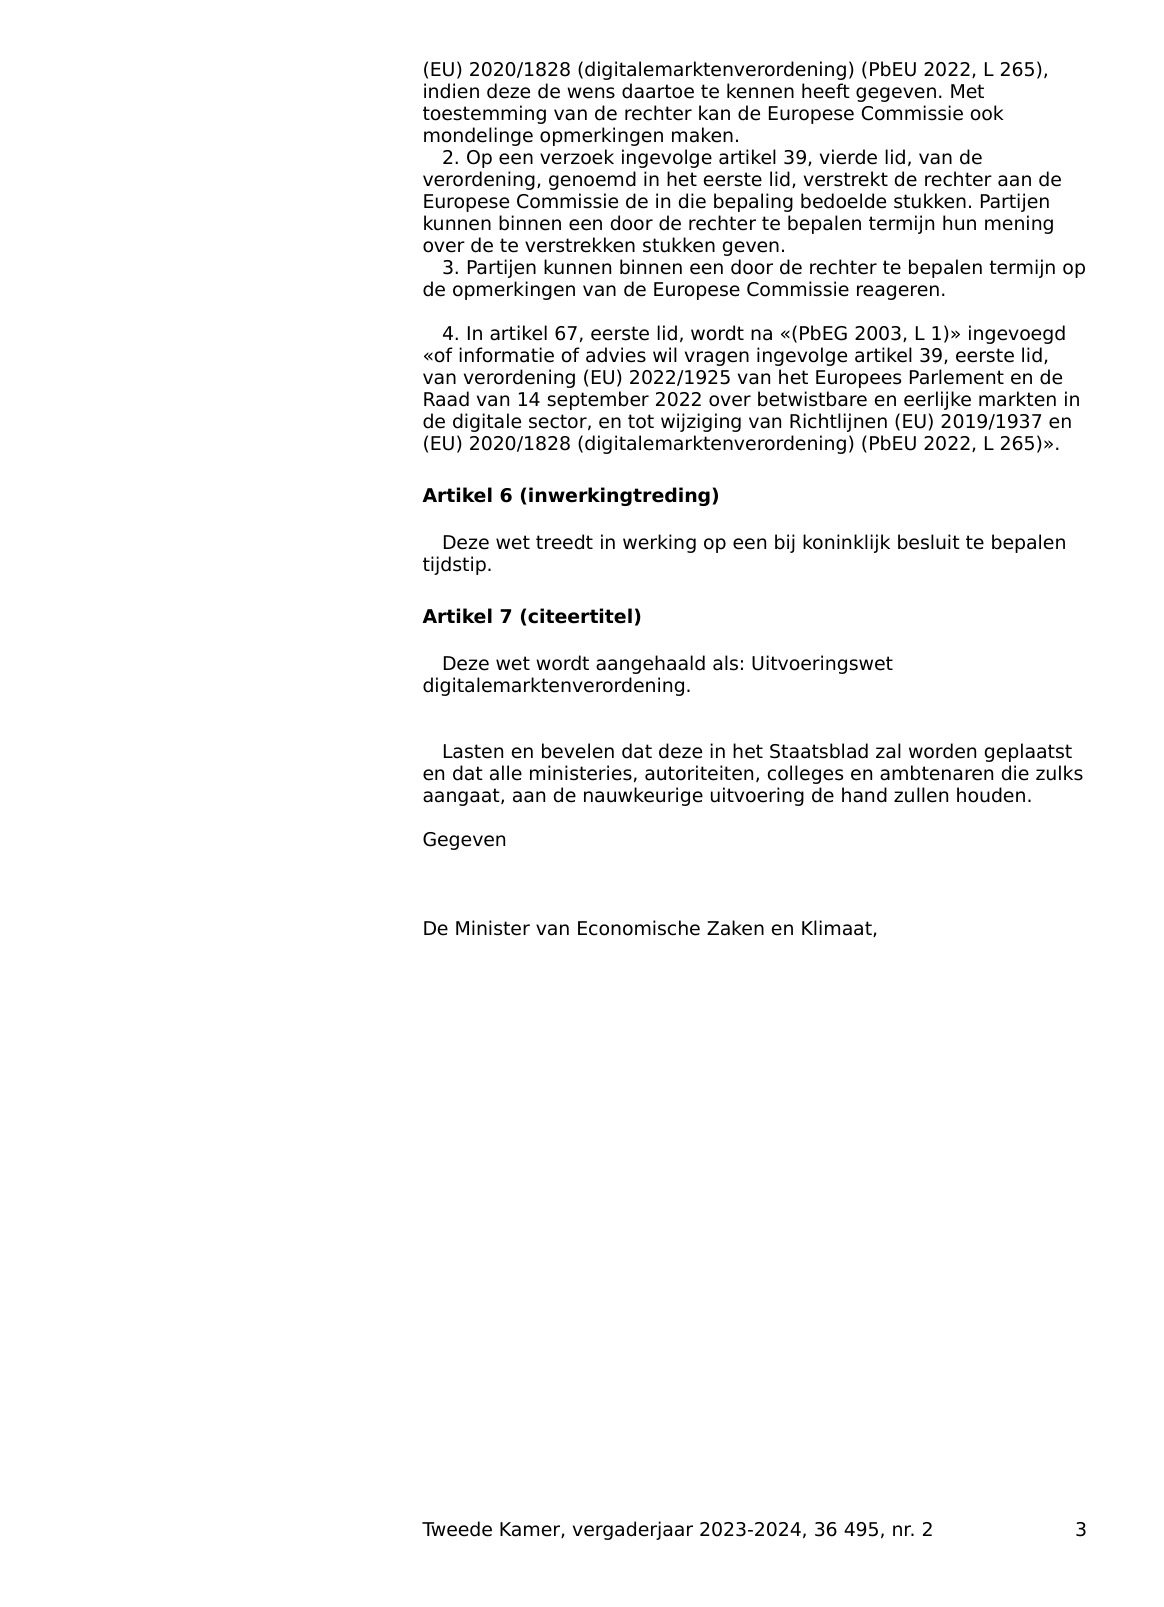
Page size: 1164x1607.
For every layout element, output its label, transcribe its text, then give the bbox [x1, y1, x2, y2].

text 3. Partijen kunnen binnen een door de rechter te bepalen termijn op de opmerkingen van de Europese Commissie reageren. [422, 257, 1087, 301]
text De Minister van Economische Zaken en Klimaat, [422, 918, 1087, 940]
text Gegeven [422, 829, 1087, 851]
subtitle Artikel 7 (citeertitel) [422, 606, 1087, 628]
text Deze wet wordt aangehaald als: Uitvoeringswet digitalemarktenverordening. [422, 653, 1087, 697]
text 4. In artikel 67, eerste lid, wordt na «(PbEG 2003, L 1)» ingevoegd «of informatie of advies wil vragen ingevolge artikel 39, eerste lid, van verordening (EU) 2022/1925 van het Europees Parlement en de Raad van 14 september 2022 over betwistbare en eerlijke markten in de digitale sector, en tot wijziging van Richtlijnen (EU) 2019/1937 en (EU) 2020/1828 (digitalemarktenverordening) (PbEU 2022, L 265)». [422, 323, 1087, 455]
text (EU) 2020/1828 (digitalemarktenverordening) (PbEU 2022, L 265), indien deze de wens daartoe te kennen heeft gegeven. Met toestemming van de rechter kan de Europese Commissie ook mondelinge opmerkingen maken. [422, 59, 1087, 147]
text Lasten en bevelen dat deze in het Staatsblad zal worden geplaatst en dat alle ministeries, autoriteiten, colleges en ambtenaren die zulks aangaat, aan de nauwkeurige uitvoering de hand zullen houden. [422, 741, 1087, 807]
subtitle Artikel 6 (inwerkingtreding) [422, 485, 1087, 507]
text Deze wet treedt in werking op een bij koninklijk besluit te bepalen tijdstip. [422, 532, 1087, 576]
text 2. Op een verzoek ingevolge artikel 39, vierde lid, van de verordening, genoemd in het eerste lid, verstrekt de rechter aan de Europese Commissie de in die bepaling bedoelde stukken. Partijen kunnen binnen een door de rechter te bepalen termijn hun mening over de te verstrekken stukken geven. [422, 147, 1087, 257]
